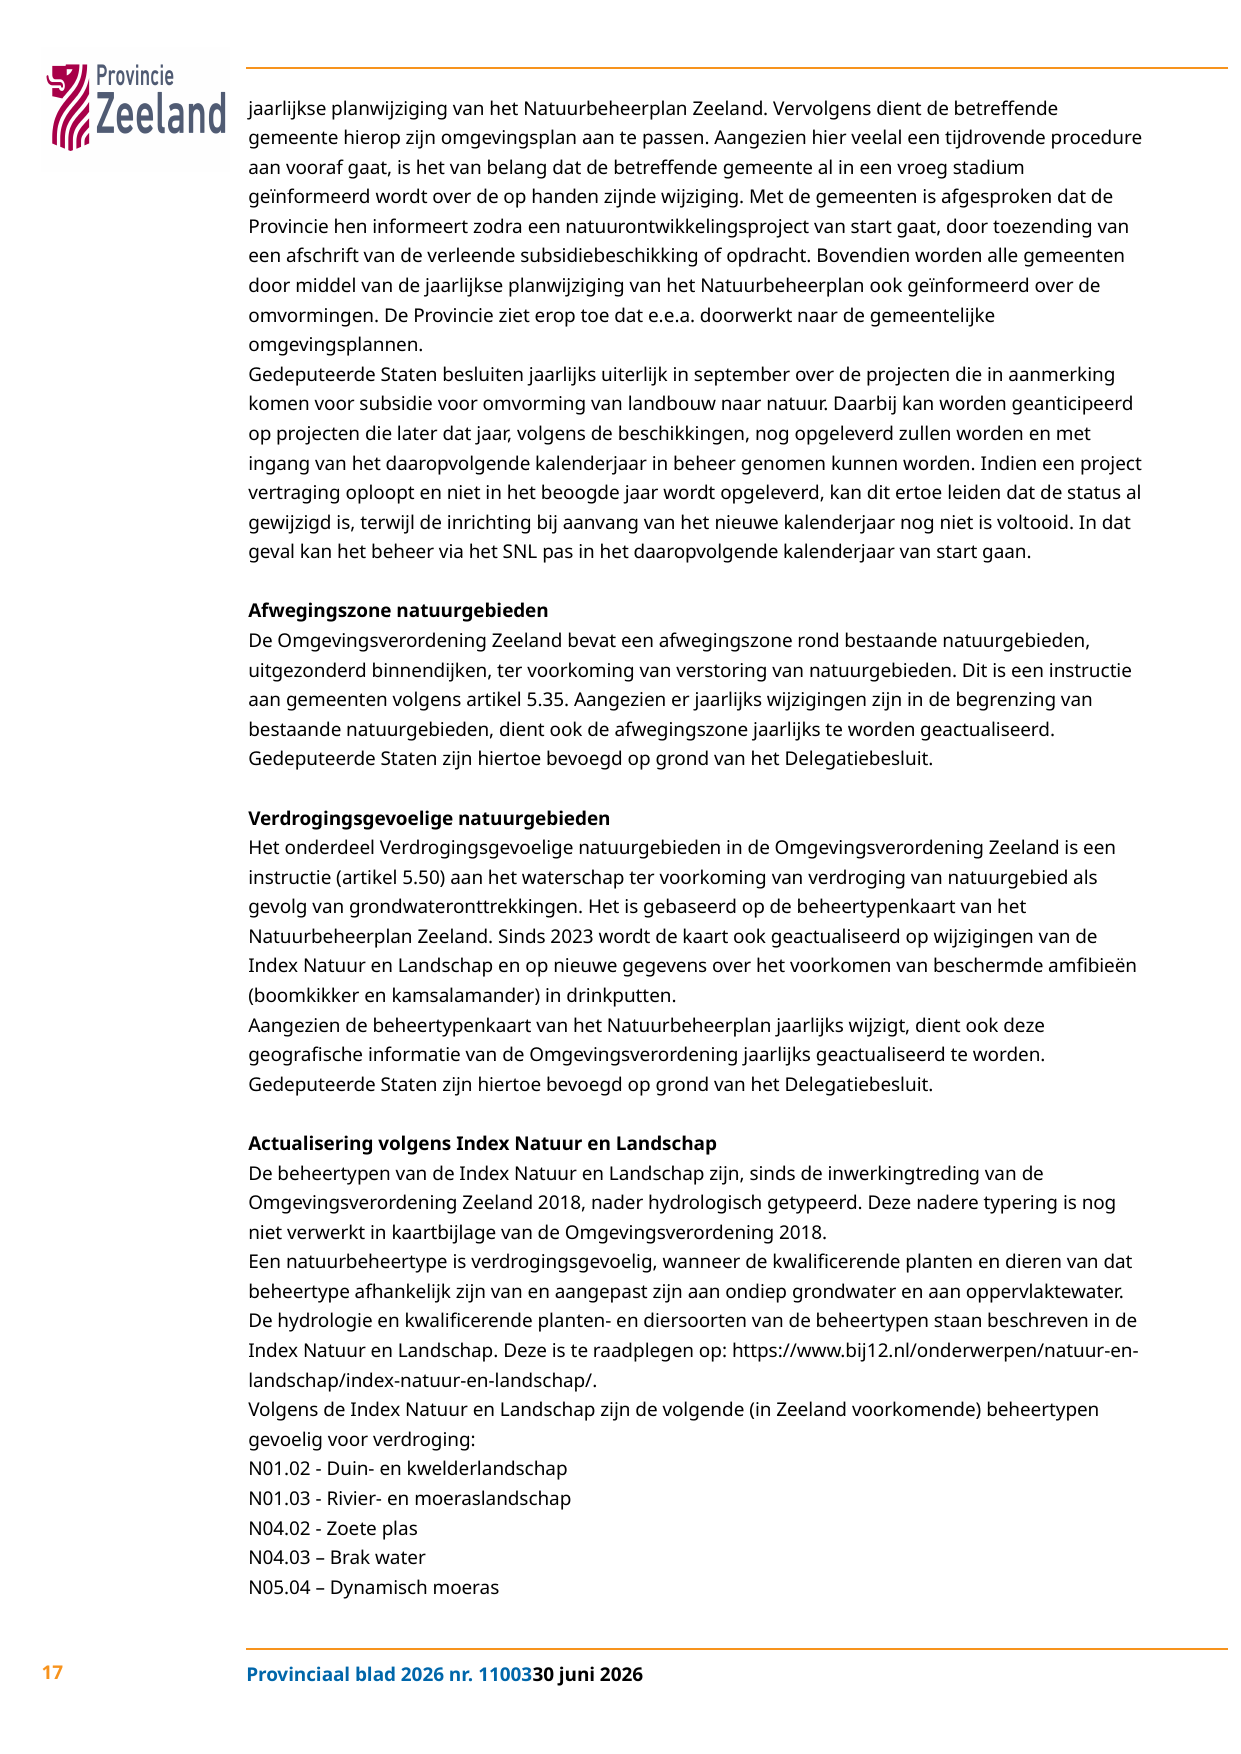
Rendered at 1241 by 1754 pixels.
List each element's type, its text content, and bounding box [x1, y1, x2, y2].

text Een natuurbeheertype is verdrogingsgevoelig, wanneer de kwalificerende planten en dieren van dat beheertype afhankelijk zijn van en aangepast zijn aan ondiep grondwater en aan oppervlaktewater. De hydrologie en kwalificerende planten- en diersoorten van de beheertypen staan beschreven in de Index Natuur en Landschap. Deze is te raadplegen op: https://www.bij12.nl/onderwerpen/natuur-en-landschap/index-natuur-en-landschap/. [248, 1248, 1152, 1393]
text jaarlijkse planwijziging van het Natuurbeheerplan Zeeland. Vervolgens dient de betreffende gemeente hierop zijn omgevingsplan aan te passen. Aangezien hier veelal een tijdrovende procedure aan vooraf gaat, is het van belang dat de betreffende gemeente al in een vroeg stadium geïnformeerd wordt over de op handen zijnde wijziging. Met de gemeenten is afgesproken dat de Provincie hen informeert zodra een natuurontwikkelingsproject van start gaat, door toezending van een afschrift van de verleende subsidiebeschikking of opdracht. Bovendien worden alle gemeenten door middel van de jaarlijkse planwijziging van het Natuurbeheerplan ook geïnformeerd over de omvormingen. De Provincie ziet erop toe dat e.e.a. doorwerkt naar de gemeentelijke omgevingsplannen. [248, 95, 1152, 357]
text Actualisering volgens Index Natuur en Landschap [248, 1130, 1152, 1156]
text N01.03 - Rivier- en moeraslandschap [248, 1485, 1152, 1511]
text N04.03 – Brak water [248, 1544, 1152, 1570]
text Het onderdeel Verdrogingsgevoelige natuurgebieden in de Omgevingsverordening Zeeland is een instructie (artikel 5.50) aan het waterschap ter voorkoming van verdroging van natuurgebied als gevolg van grondwateronttrekkingen. Het is gebaseerd op de beheertypenkaart van het Natuurbeheerplan Zeeland. Sinds 2023 wordt de kaart ook geactualiseerd op wijzigingen van de Index Natuur en Landschap en op nieuwe gegevens over het voorkomen van beschermde amfibieën (boomkikker en kamsalamander) in drinkputten. [248, 834, 1152, 1008]
text De Omgevingsverordening Zeeland bevat een afwegingszone rond bestaande natuurgebieden, uitgezonderd binnendijken, ter voorkoming van verstoring van natuurgebieden. Dit is een instructie aan gemeenten volgens artikel 5.35. Aangezien er jaarlijks wijzigingen zijn in de begrenzing van bestaande natuurgebieden, dient ook de afwegingszone jaarlijks te worden geactualiseerd. Gedeputeerde Staten zijn hiertoe bevoegd op grond van het Delegatiebesluit. [248, 627, 1152, 771]
text Afwegingszone natuurgebieden [248, 598, 1152, 623]
text Gedeputeerde Staten besluiten jaarlijks uiterlijk in september over de projecten die in aanmerking komen voor subsidie voor omvorming van landbouw naar natuur. Daarbij kan worden geanticipeerd op projecten die later dat jaar, volgens de beschikkingen, nog opgeleverd zullen worden en met ingang van het daaropvolgende kalenderjaar in beheer genomen kunnen worden. Indien een project vertraging oploopt en niet in het beoogde jaar wordt opgeleverd, kan dit ertoe leiden dat de status al gewijzigd is, terwijl de inrichting bij aanvang van het nieuwe kalenderjaar nog niet is voltooid. In dat geval kan het beheer via het SNL pas in het daaropvolgende kalenderjaar van start gaan. [248, 361, 1152, 564]
text Volgens de Index Natuur en Landschap zijn de volgende (in Zeeland voorkomende) beheertypen gevoelig voor verdroging: [248, 1396, 1152, 1452]
text N04.02 - Zoete plas [248, 1515, 1152, 1541]
text Aangezien de beheertypenkaart van het Natuurbeheerplan jaarlijks wijzigt, dient ook deze geografische informatie van de Omgevingsverordening jaarlijks geactualiseerd te worden. Gedeputeerde Staten zijn hiertoe bevoegd op grond van het Delegatiebesluit. [248, 1012, 1152, 1097]
text N05.04 – Dynamisch moeras [248, 1574, 1152, 1600]
picture [41, 47, 231, 172]
text De beheertypen van de Index Natuur en Landschap zijn, sinds de inwerkingtreding van de Omgevingsverordening Zeeland 2018, nader hydrologisch getypeerd. Deze nadere typering is nog niet verwerkt in kaartbijlage van de Omgevingsverordening 2018. [248, 1160, 1152, 1245]
text Verdrogingsgevoelige natuurgebieden [248, 805, 1152, 831]
text N01.02 - Duin- en kwelderlandschap [248, 1456, 1152, 1481]
